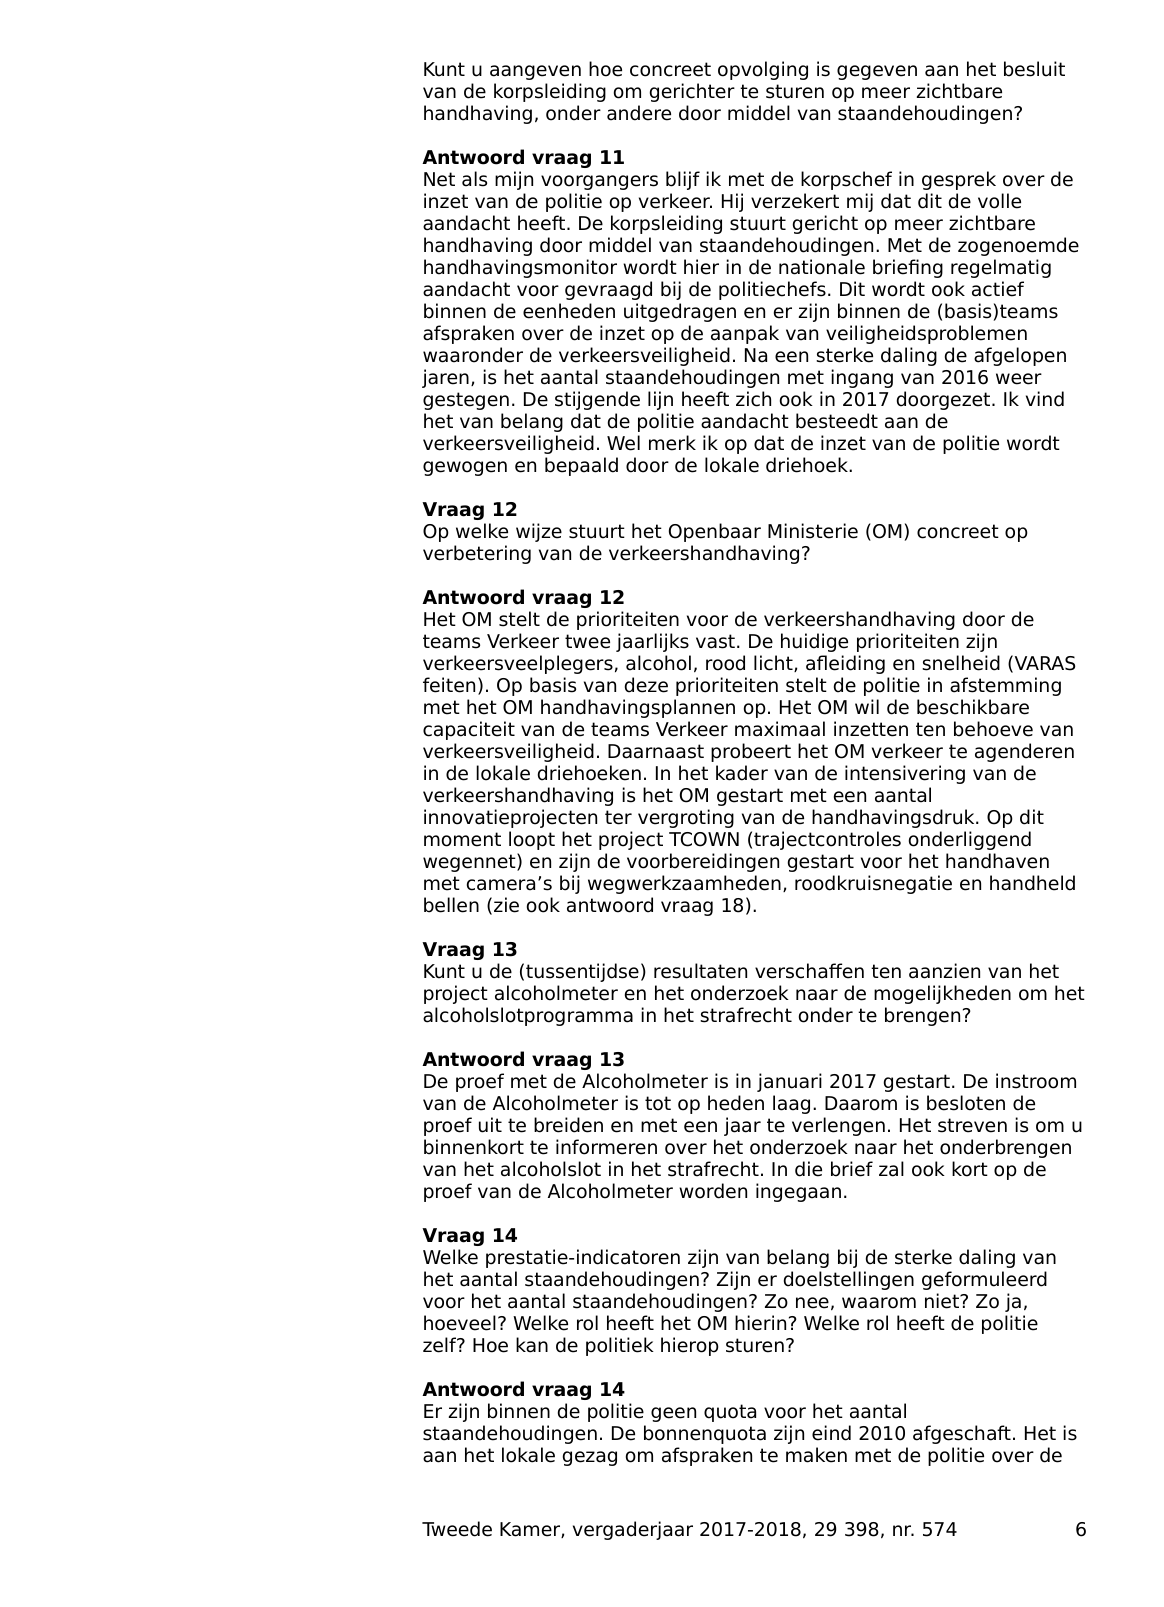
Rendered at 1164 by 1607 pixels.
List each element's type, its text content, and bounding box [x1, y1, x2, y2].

text Kunt u de (tussentijdse) resultaten verschaffen ten aanzien van het project alcoholmeter en het onderzoek naar de mogelijkheden om het alcoholslotprogramma in het strafrecht onder te brengen? [422, 961, 1087, 1027]
text Kunt u aangeven hoe concreet opvolging is gegeven aan het besluit van de korpsleiding om gerichter te sturen op meer zichtbare handhaving, onder andere door middel van staandehoudingen? [422, 59, 1087, 125]
text De proef met de Alcoholmeter is in januari 2017 gestart. De instroom van de Alcoholmeter is tot op heden laag. Daarom is besloten de proef uit te breiden en met een jaar te verlengen. Het streven is om u binnenkort te informeren over het onderzoek naar het onderbrengen van het alcoholslot in het strafrecht. In die brief zal ook kort op de proef van de Alcoholmeter worden ingegaan. [422, 1071, 1087, 1203]
text Welke prestatie-indicatoren zijn van belang bij de sterke daling van het aantal staandehoudingen? Zijn er doelstellingen geformuleerd voor het aantal staandehoudingen? Zo nee, waarom niet? Zo ja, hoeveel? Welke rol heeft het OM hierin? Welke rol heeft de politie zelf? Hoe kan de politiek hierop sturen? [422, 1247, 1087, 1357]
text Vraag 13 [422, 939, 1087, 961]
text Antwoord vraag 13 [422, 1049, 1087, 1071]
text Vraag 14 [422, 1225, 1087, 1247]
text Net als mijn voorgangers blijf ik met de korpschef in gesprek over de inzet van de politie op verkeer. Hij verzekert mij dat dit de volle aandacht heeft. De korpsleiding stuurt gericht op meer zichtbare handhaving door middel van staandehoudingen. Met de zogenoemde handhavingsmonitor wordt hier in de nationale briefing regelmatig aandacht voor gevraagd bij de politiechefs. Dit wordt ook actief binnen de eenheden uitgedragen en er zijn binnen de (basis)teams afspraken over de inzet op de aanpak van veiligheidsproblemen waaronder de verkeersveiligheid. Na een sterke daling de afgelopen jaren, is het aantal staandehoudingen met ingang van 2016 weer gestegen. De stijgende lijn heeft zich ook in 2017 doorgezet. Ik vind het van belang dat de politie aandacht besteedt aan de verkeersveiligheid. Wel merk ik op dat de inzet van de politie wordt gewogen en bepaald door de lokale driehoek. [422, 169, 1087, 477]
text Op welke wijze stuurt het Openbaar Ministerie (OM) concreet op verbetering van de verkeershandhaving? [422, 521, 1087, 565]
text Vraag 12 [422, 499, 1087, 521]
text Antwoord vraag 11 [422, 147, 1087, 169]
text Antwoord vraag 14 [422, 1379, 1087, 1401]
text Er zijn binnen de politie geen quota voor het aantal staandehoudingen. De bonnenquota zijn eind 2010 afgeschaft. Het is aan het lokale gezag om afspraken te maken met de politie over de [422, 1401, 1087, 1467]
text Antwoord vraag 12 [422, 587, 1087, 609]
text Het OM stelt de prioriteiten voor de verkeershandhaving door de teams Verkeer twee jaarlijks vast. De huidige prioriteiten zijn verkeersveelplegers, alcohol, rood licht, afleiding en snelheid (VARAS feiten). Op basis van deze prioriteiten stelt de politie in afstemming met het OM handhavingsplannen op. Het OM wil de beschikbare capaciteit van de teams Verkeer maximaal inzetten ten behoeve van verkeersveiligheid. Daarnaast probeert het OM verkeer te agenderen in de lokale driehoeken. In het kader van de intensivering van de verkeershandhaving is het OM gestart met een aantal innovatieprojecten ter vergroting van de handhavingsdruk. Op dit moment loopt het project TCOWN (trajectcontroles onderliggend wegennet) en zijn de voorbereidingen gestart voor het handhaven met camera’s bij wegwerkzaamheden, roodkruisnegatie en handheld bellen (zie ook antwoord vraag 18). [422, 609, 1087, 917]
